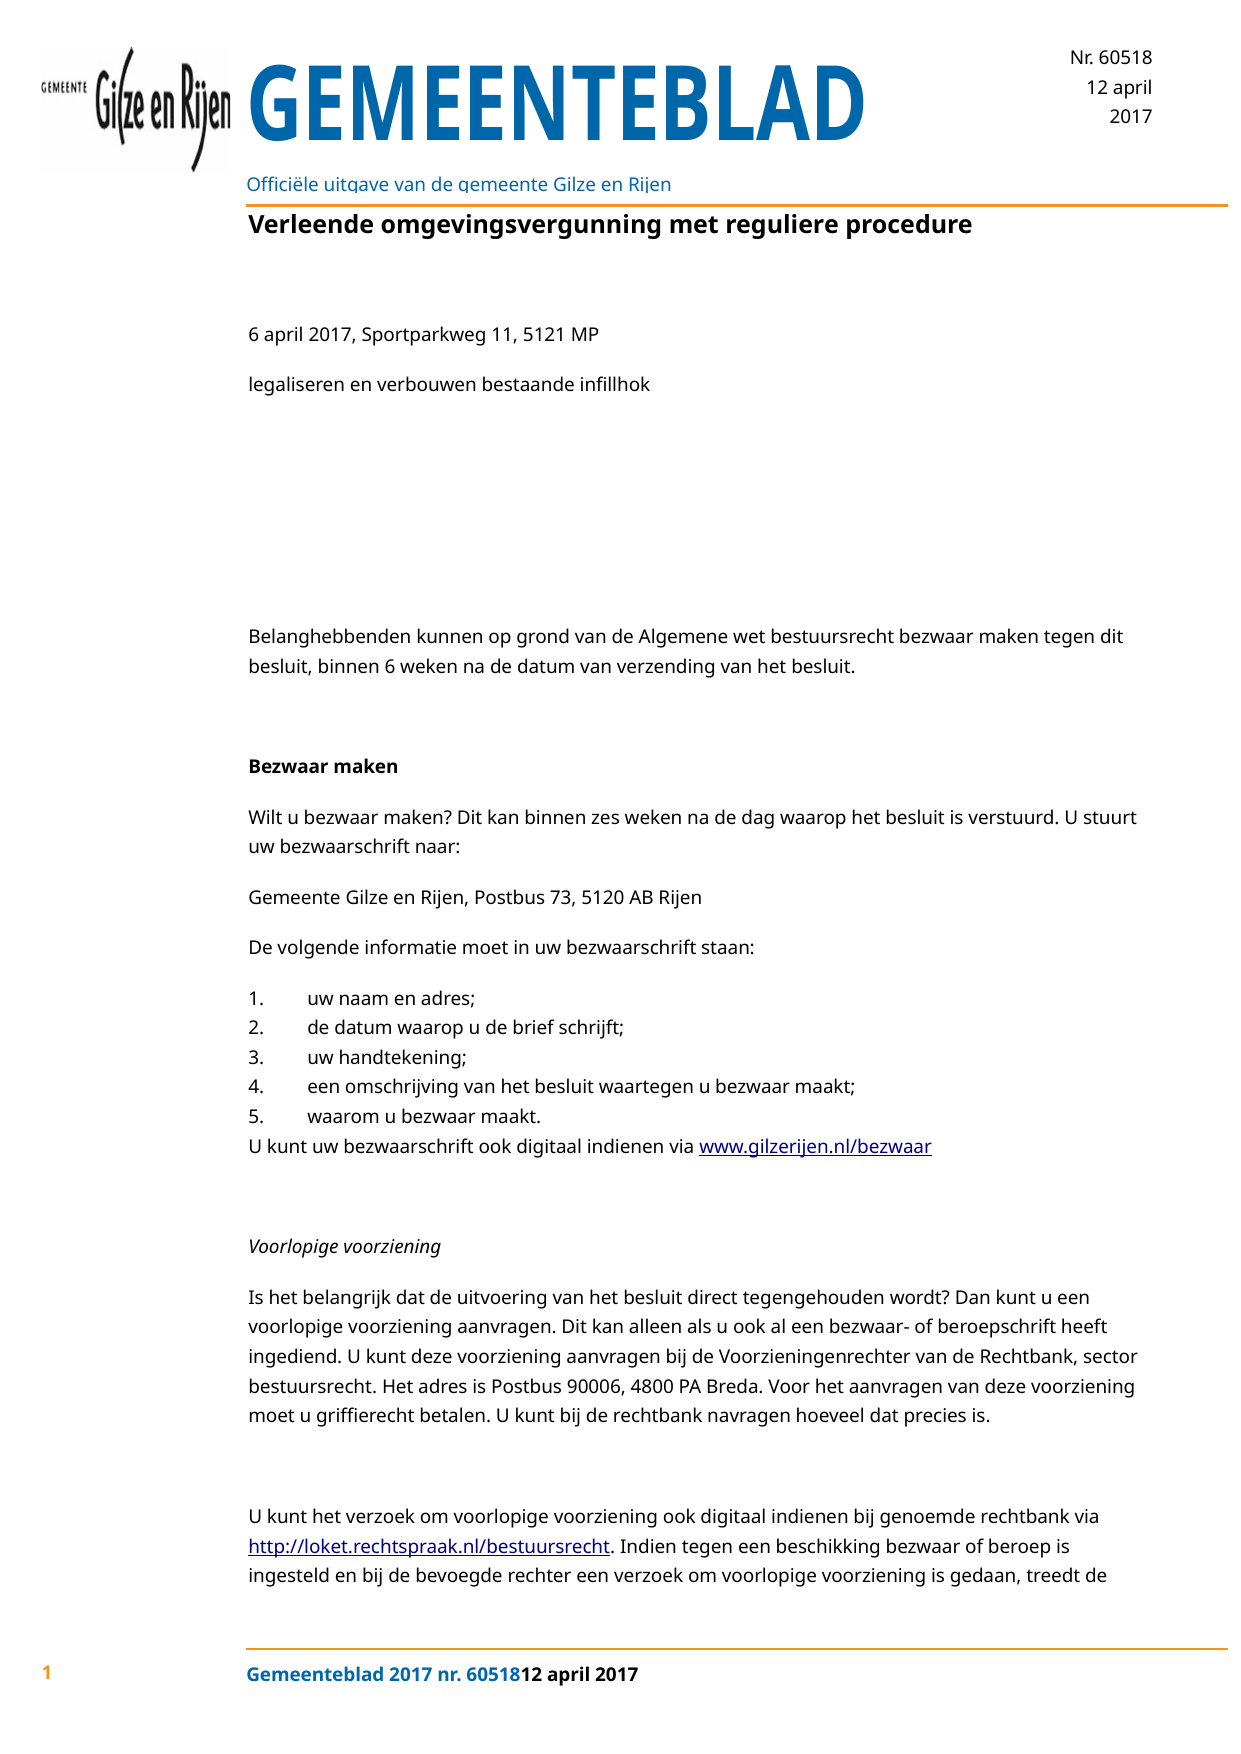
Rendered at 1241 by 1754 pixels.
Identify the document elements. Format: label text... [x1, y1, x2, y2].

text Verleende omgevingsvergunning met reguliere procedure [248, 207, 1152, 241]
text U kunt uw bezwaarschrift ook digitaal indienen via www.gilzerijen.nl/bezwaar [248, 1133, 1152, 1158]
text Voorlopige voorziening [248, 1234, 1152, 1259]
text 6 april 2017, Sportparkweg 11, 5121 MP [248, 321, 1152, 346]
picture [41, 47, 231, 172]
list uw handtekening; [248, 1044, 1152, 1070]
text legaliseren en verbouwen bestaande infillhok [248, 371, 1152, 397]
list uw naam en adres; [248, 985, 1152, 1011]
text Gemeente Gilze en Rijen, Postbus 73, 5120 AB Rijen [248, 884, 1152, 910]
list waarom u bezwaar maakt. [248, 1103, 1152, 1129]
text De volgende informatie moet in uw bezwaarschrift staan: [248, 934, 1152, 960]
text Belanghebbenden kunnen op grond van de Algemene wet bestuursrecht bezwaar maken tegen dit besluit, binnen 6 weken na de datum van verzending van het besluit. [248, 623, 1152, 678]
text Wilt u bezwaar maken? Dit kan binnen zes weken na de dag waarop het besluit is verstuurd. U stuurt uw bezwaarschrift naar: [248, 804, 1152, 859]
text U kunt het verzoek om voorlopige voorziening ook digitaal indienen bij genoemde rechtbank via http://loket.rechtspraak.nl/bestuursrecht. Indien tegen een beschikking bezwaar of beroep is ingesteld en bij de bevoegde rechter een verzoek om voorlopige voorziening is gedaan, treedt de [248, 1503, 1152, 1588]
list de datum waarop u de brief schrijft; [248, 1014, 1152, 1040]
list een omschrijving van het besluit waartegen u bezwaar maakt; [248, 1074, 1152, 1099]
text Bezwaar maken [248, 754, 1152, 779]
text Is het belangrijk dat de uitvoering van het besluit direct tegengehouden wordt? Dan kunt u een voorlopige voorziening aanvragen. Dit kan alleen als u ook al een bezwaar- of beroepschrift heeft ingediend. U kunt deze voorziening aanvragen bij de Voorzieningenrechter van de Rechtbank, sector bestuursrecht. Het adres is Postbus 90006, 4800 PA Breda. Voor het aanvragen van deze voorziening moet u griffierecht betalen. U kunt bij de rechtbank navragen hoeveel dat precies is. [248, 1284, 1152, 1428]
